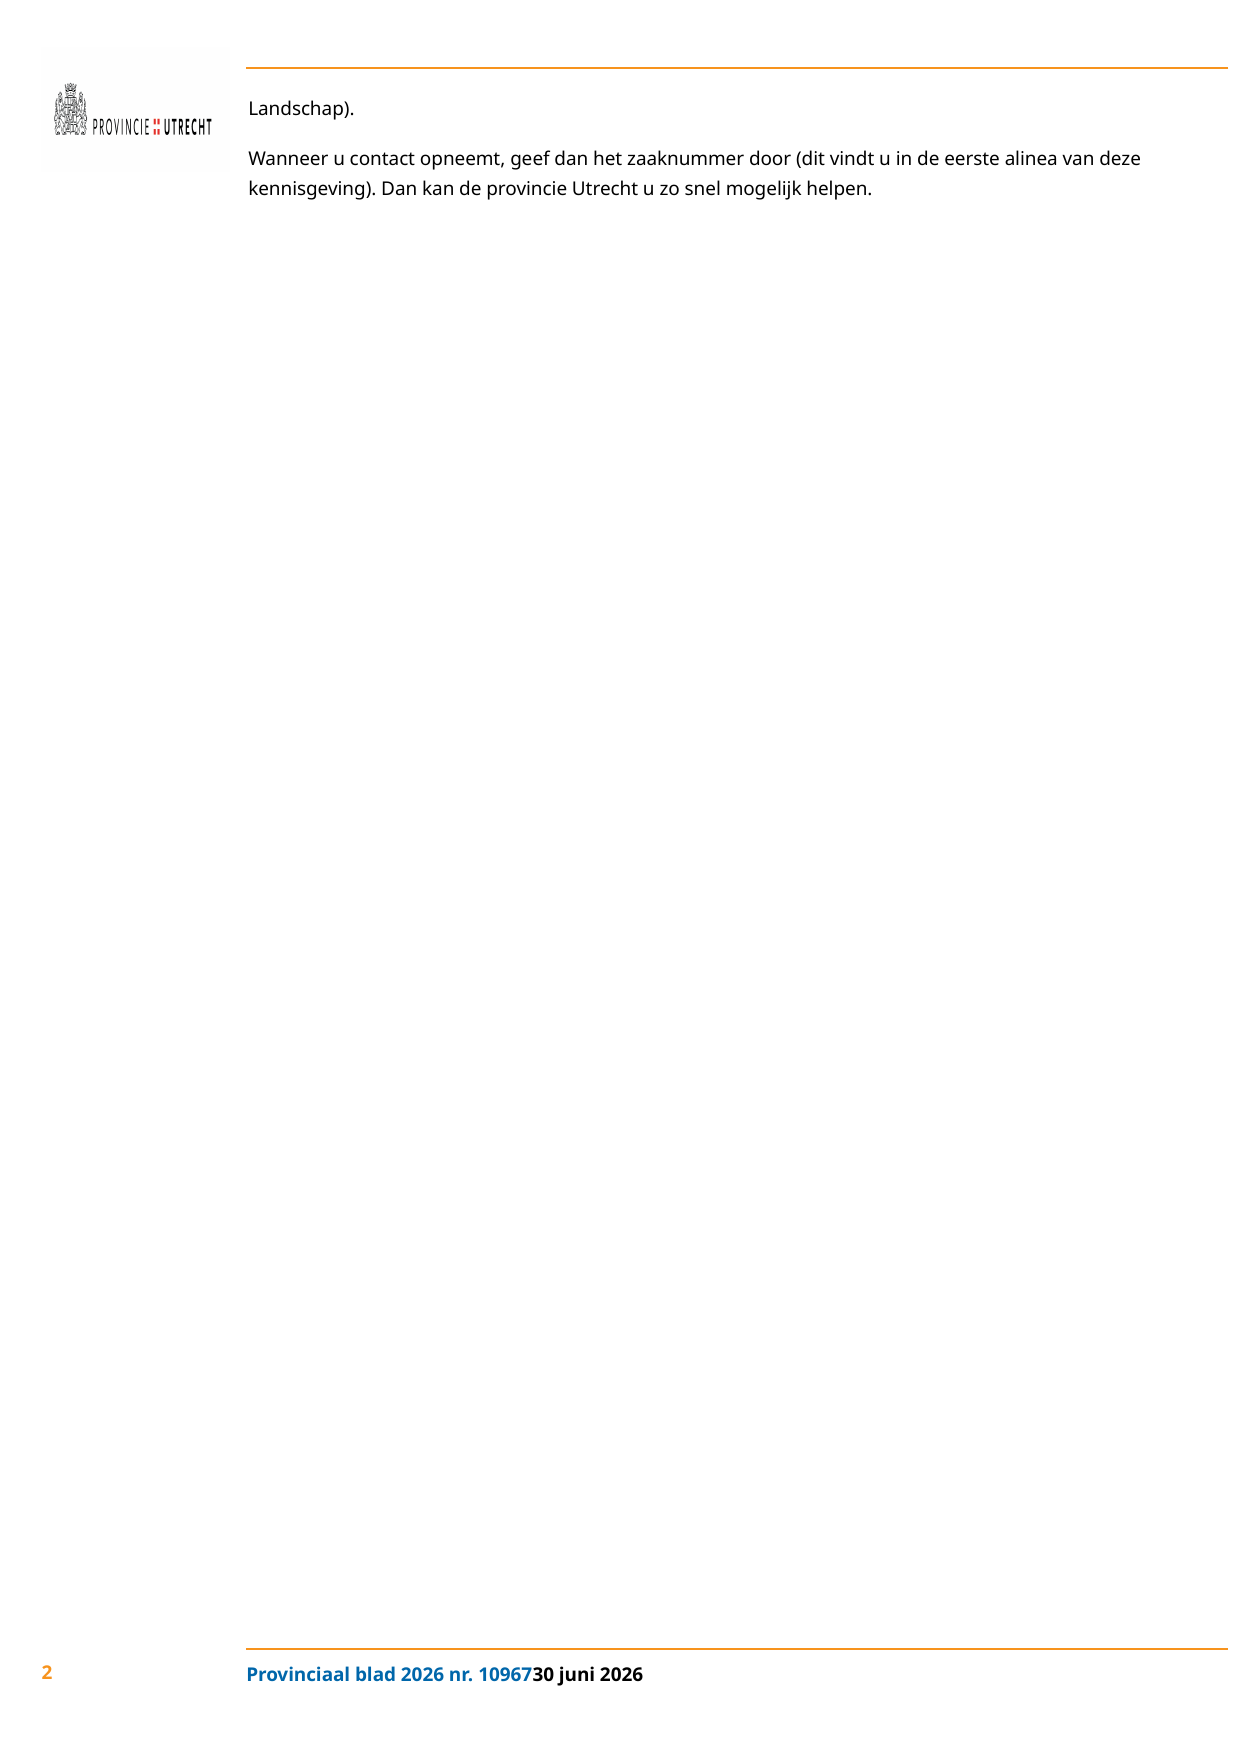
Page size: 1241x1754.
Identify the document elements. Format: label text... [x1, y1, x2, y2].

text Wanneer u contact opneemt, geef dan het zaaknummer door (dit vindt u in de eerste alinea van deze kennisgeving). Dan kan de provincie Utrecht u zo snel mogelijk helpen. [248, 145, 1152, 201]
text Landschap). [248, 95, 1152, 121]
picture [41, 47, 231, 172]
